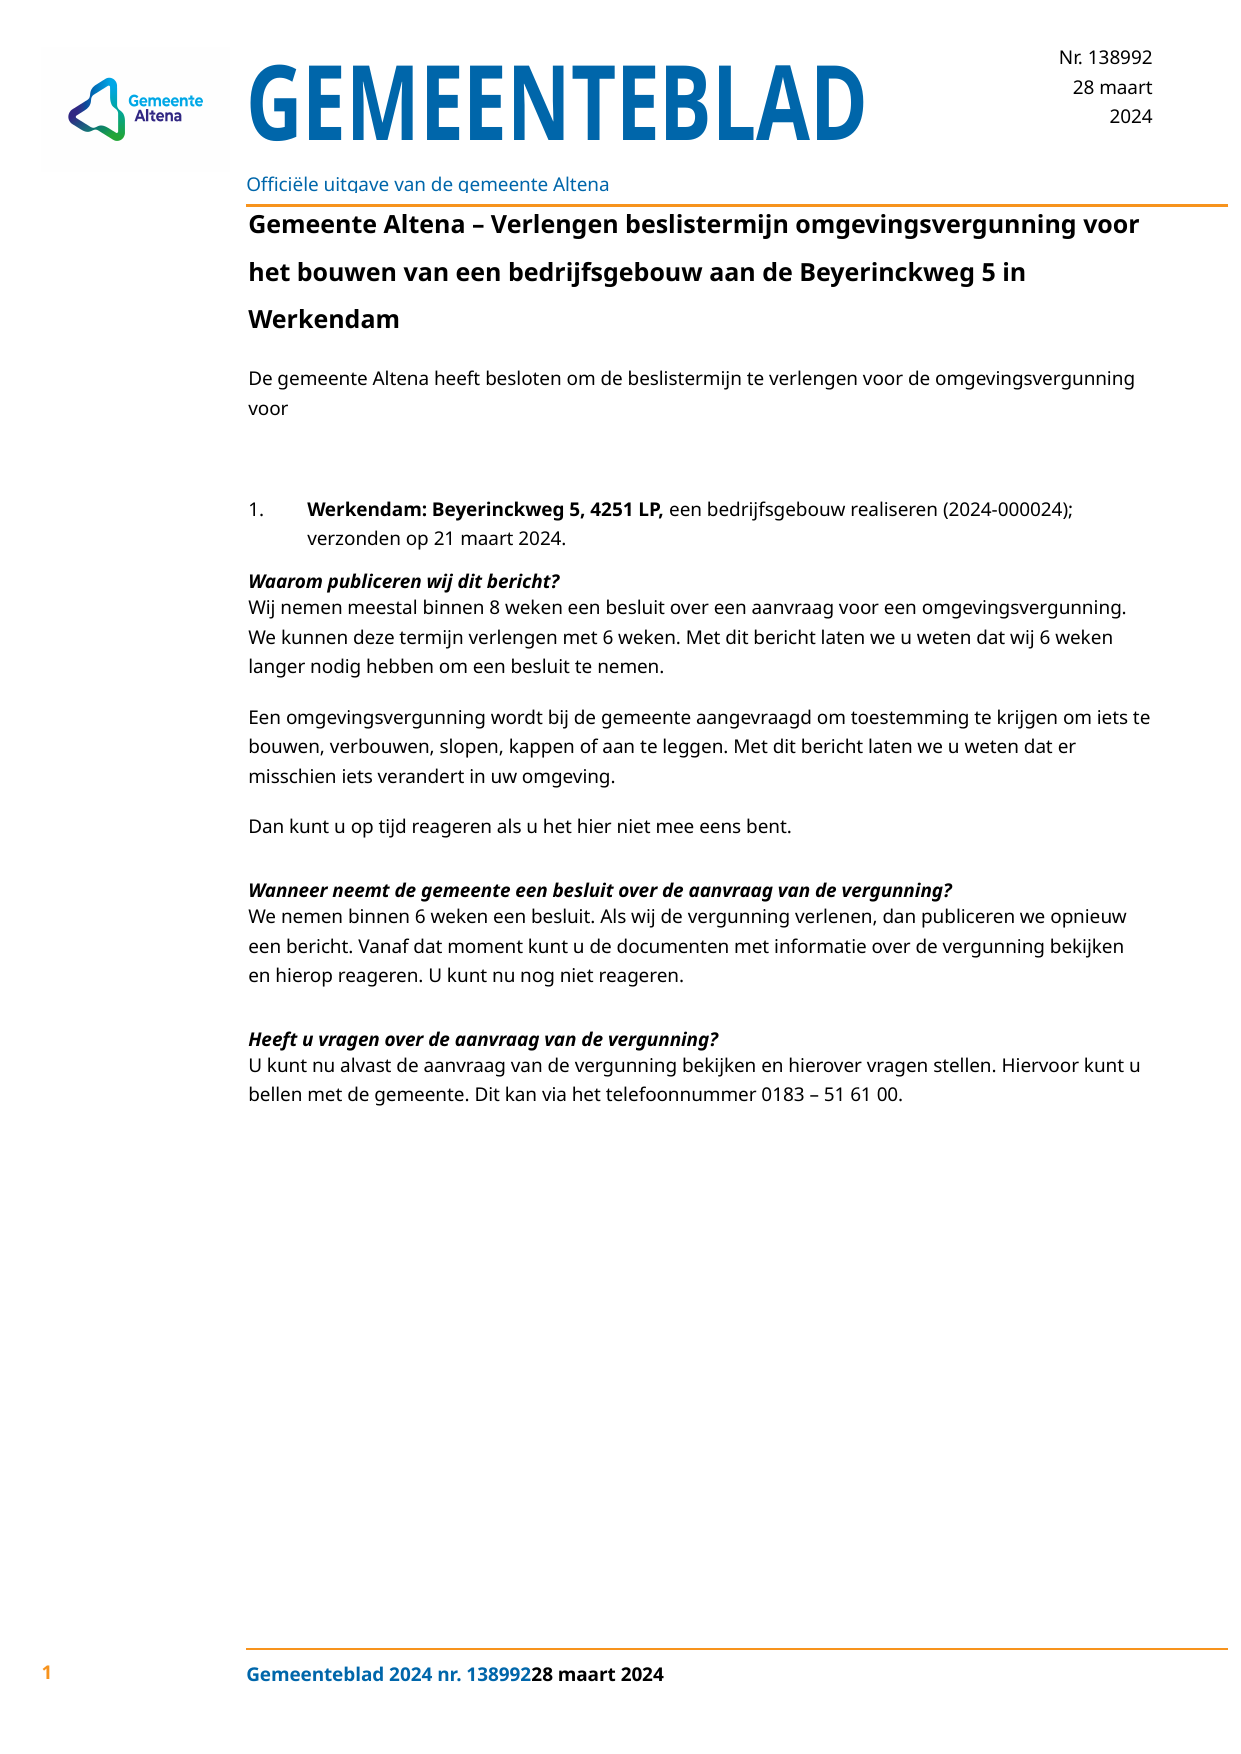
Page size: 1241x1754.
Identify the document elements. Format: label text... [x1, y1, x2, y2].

picture [41, 47, 231, 172]
text Waarom publiceren wij dit bericht? [248, 569, 1152, 594]
text De gemeente Altena heeft besloten om de beslistermijn te verlengen voor de omgevingsvergunning voor [248, 366, 1152, 421]
text U kunt nu alvast de aanvraag van de vergunning bekijken en hierover vragen stellen. Hiervoor kunt u bellen met de gemeente. Dit kan via het telefoonnummer 0183 – 51 61 00. [248, 1052, 1152, 1107]
text Wij nemen meestal binnen 8 weken een besluit over een aanvraag voor een omgevingsvergunning. We kunnen deze termijn verlengen met 6 weken. Met dit bericht laten we u weten dat wij 6 weken langer nodig hebben om een besluit te nemen. [248, 594, 1152, 679]
text Wanneer neemt de gemeente een besluit over de aanvraag van de vergunning? [248, 877, 1152, 903]
text Gemeente Altena – Verlengen beslistermijn omgevingsvergunning voor het bouwen van een bedrijfsgebouw aan de Beyerinckweg 5 in Werkendam [248, 207, 1152, 336]
text We nemen binnen 6 weken een besluit. Als wij de vergunning verlenen, dan publiceren we opnieuw een bericht. Vanaf dat moment kunt u de documenten met informatie over de vergunning bekijken en hierop reageren. U kunt nu nog niet reageren. [248, 903, 1152, 988]
text Een omgevingsvergunning wordt bij de gemeente aangevraagd om toestemming te krijgen om iets te bouwen, verbouwen, slopen, kappen of aan te leggen. Met dit bericht laten we u weten dat er misschien iets verandert in uw omgeving. [248, 704, 1152, 789]
list Werkendam: Beyerinckweg 5, 4251 LP, een bedrijfsgebouw realiseren (2024-000024); verzonden op 21 maart 2024. [248, 496, 1152, 551]
text Dan kunt u op tijd reageren als u het hier niet mee eens bent. [248, 813, 1152, 839]
text Heeft u vragen over de aanvraag van de vergunning? [248, 1026, 1152, 1052]
